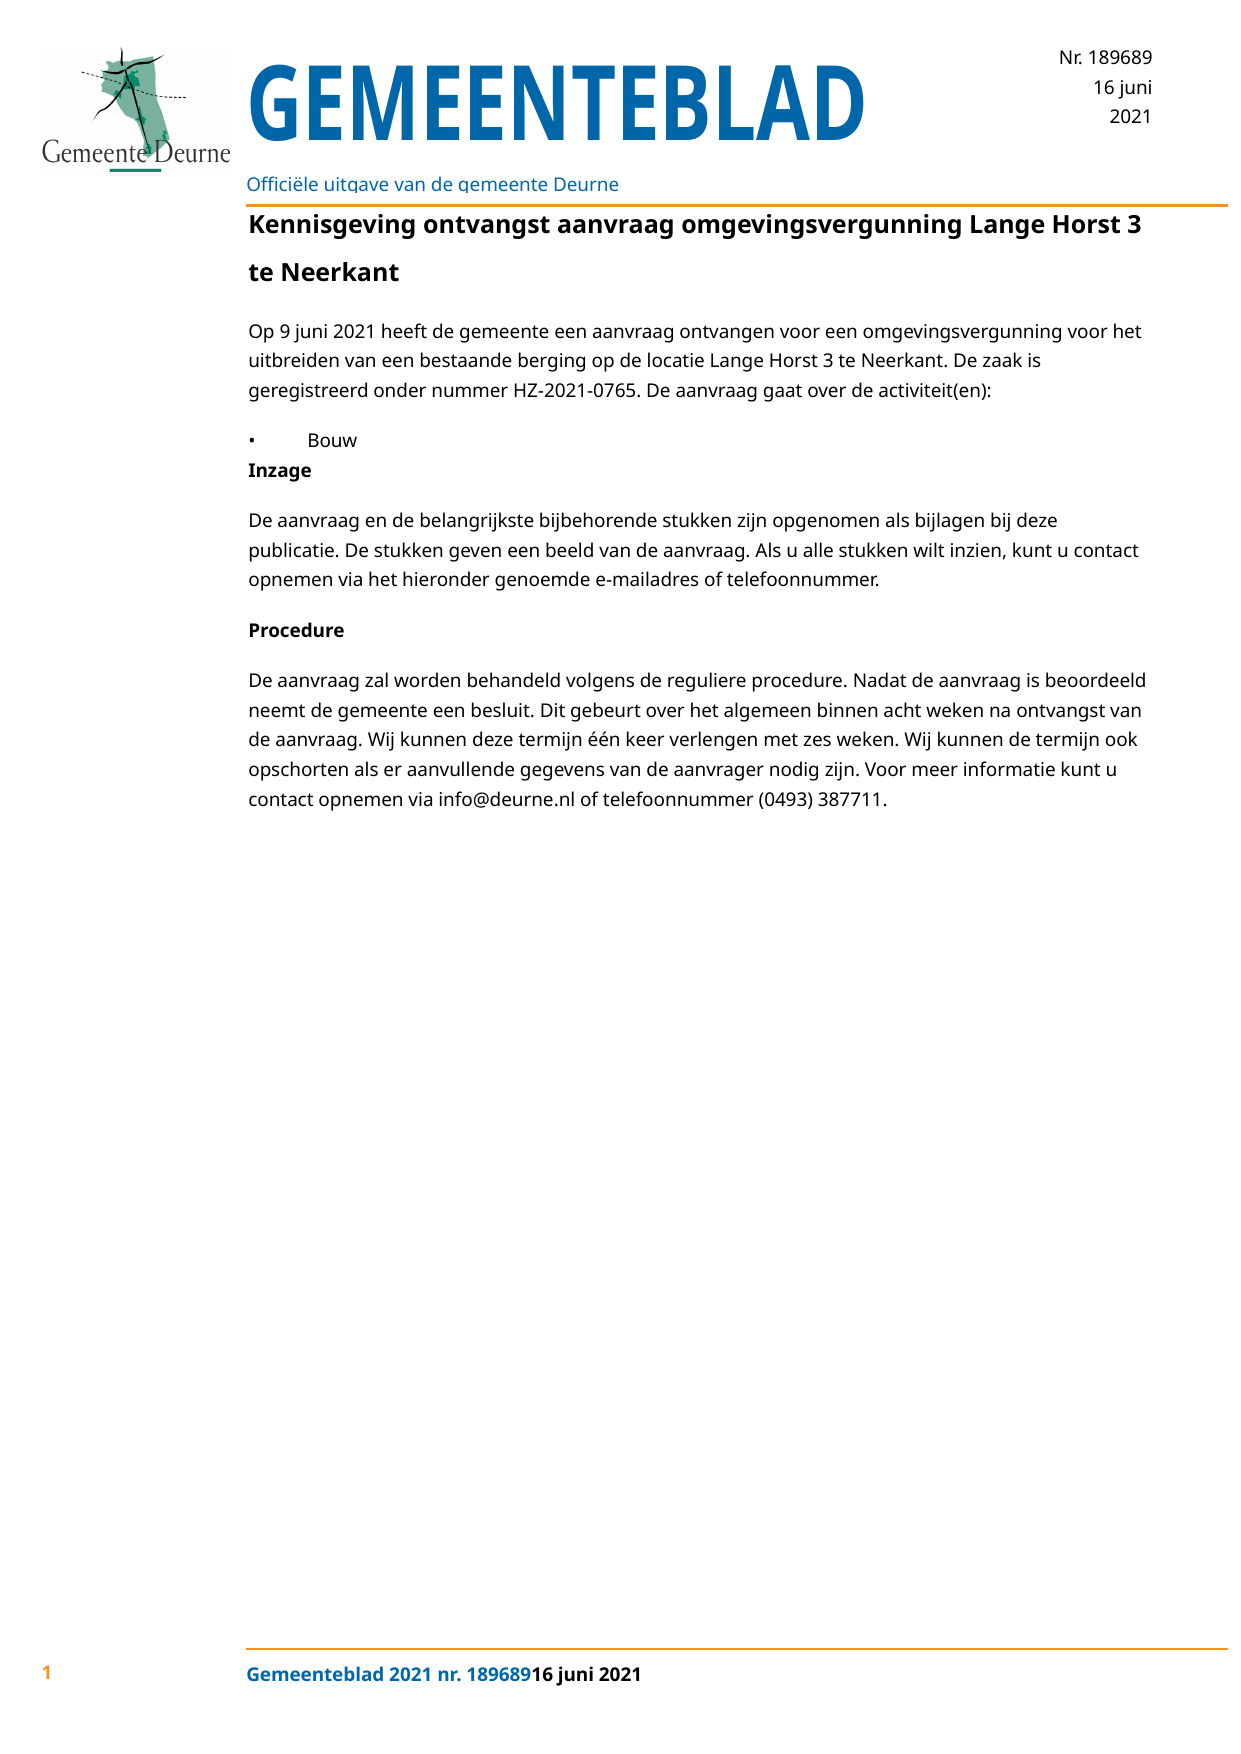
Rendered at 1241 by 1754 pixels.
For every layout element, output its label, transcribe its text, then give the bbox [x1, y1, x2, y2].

text Op 9 juni 2021 heeft de gemeente een aanvraag ontvangen voor een omgevingsvergunning voor het uitbreiden van een bestaande berging op de locatie Lange Horst 3 te Neerkant. De zaak is geregistreerd onder nummer HZ-2021-0765. De aanvraag gaat over de activiteit(en): [248, 318, 1152, 403]
text De aanvraag en de belangrijkste bijbehorende stukken zijn opgenomen als bijlagen bij deze publicatie. De stukken geven een beeld van de aanvraag. Als u alle stukken wilt inzien, kunt u contact opnemen via het hieronder genoemde e-mailadres of telefoonnummer. [248, 507, 1152, 592]
list Bouw [248, 427, 1152, 453]
text Kennisgeving ontvangst aanvraag omgevingsvergunning Lange Horst 3 te Neerkant [248, 207, 1152, 288]
text De aanvraag zal worden behandeld volgens de reguliere procedure. Nadat de aanvraag is beoordeeld neemt de gemeente een besluit. Dit gebeurt over het algemeen binnen acht weken na ontvangst van de aanvraag. Wij kunnen deze termijn één keer verlengen met zes weken. Wij kunnen de termijn ook opschorten als er aanvullende gegevens van de aanvrager nodig zijn. Voor meer informatie kunt u contact opnemen via info@deurne.nl of telefoonnummer (0493) 387711. [248, 667, 1152, 812]
text Procedure [248, 617, 1152, 643]
picture [41, 47, 231, 172]
text Inzage [248, 457, 1152, 483]
